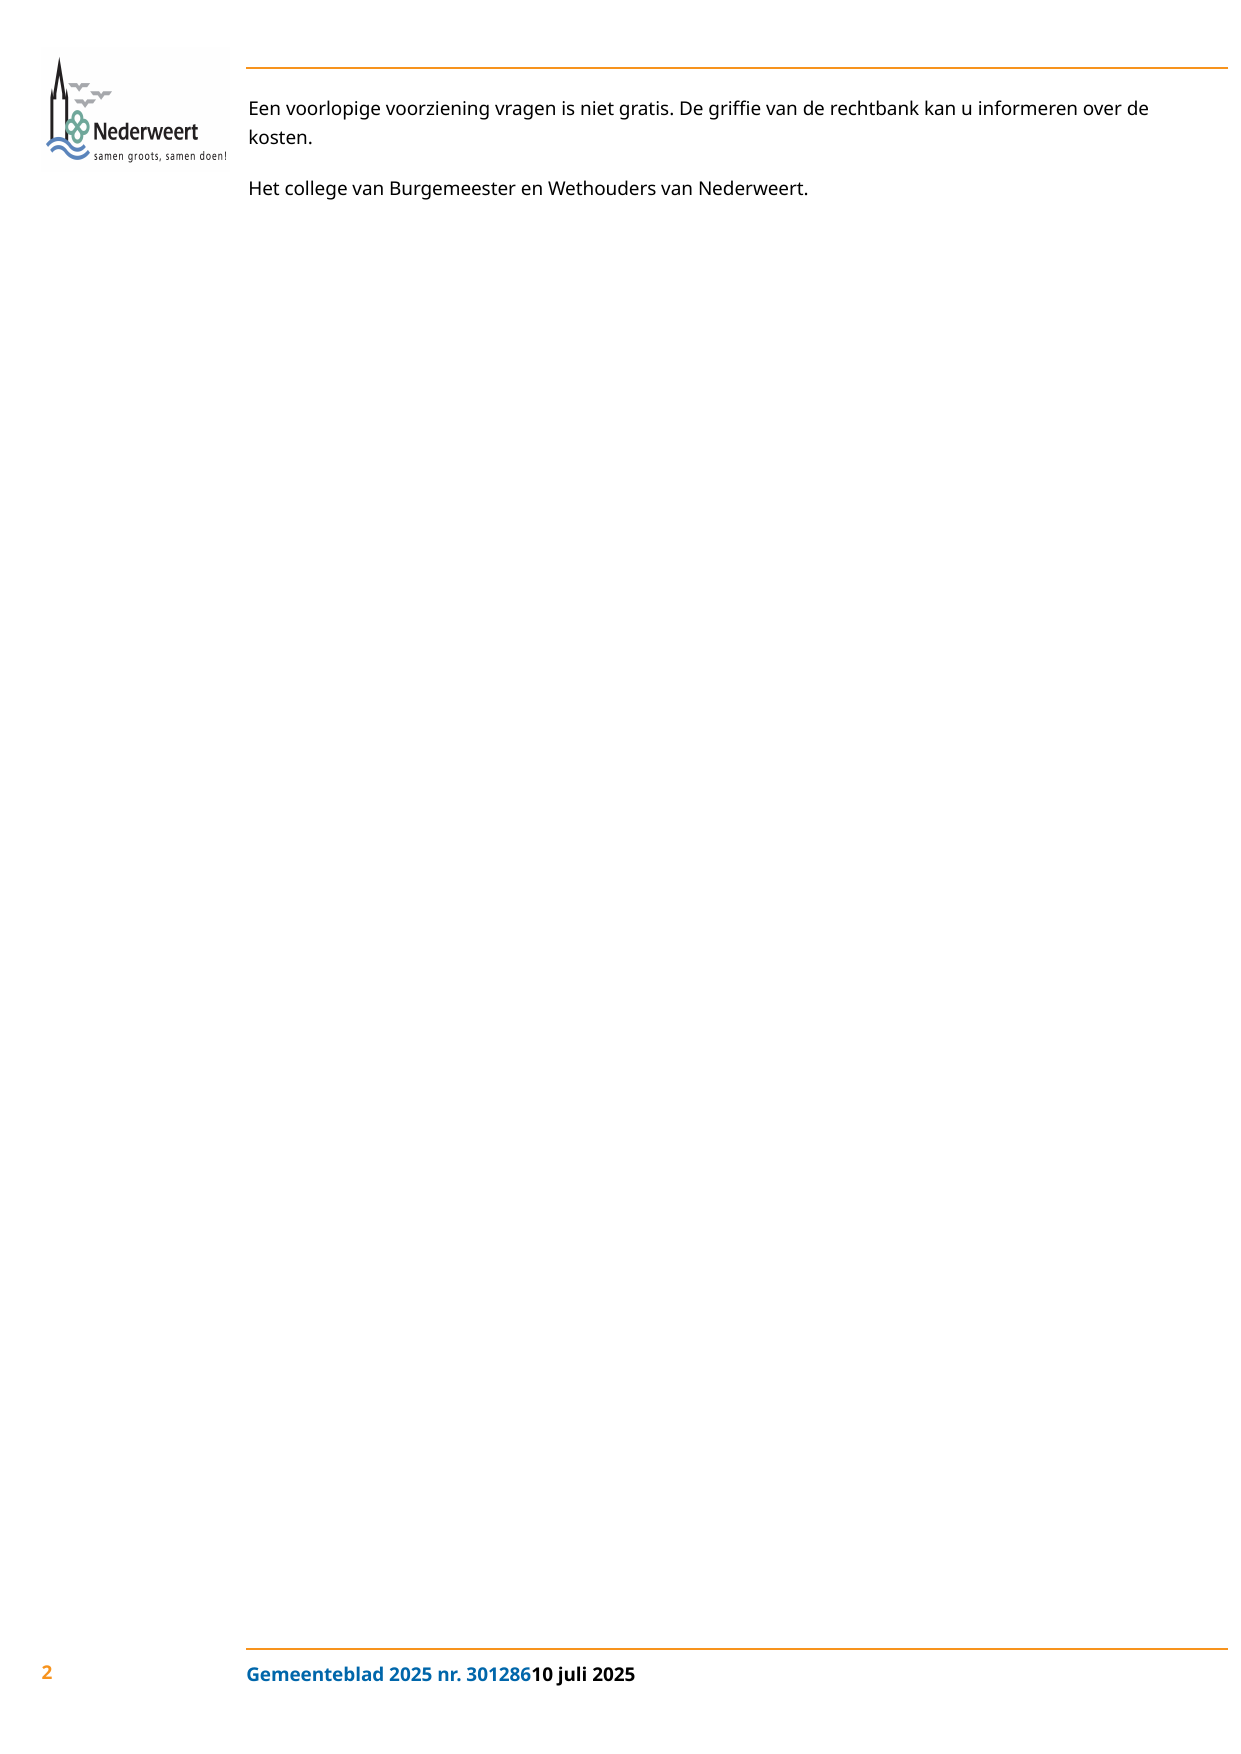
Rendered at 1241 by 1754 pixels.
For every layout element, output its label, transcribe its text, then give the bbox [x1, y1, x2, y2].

text Het college van Burgemeester en Wethouders van Nederweert. [248, 175, 1152, 201]
picture [41, 47, 231, 172]
text Een voorlopige voorziening vragen is niet gratis. De griffie van de rechtbank kan u informeren over de kosten. [248, 95, 1152, 150]
